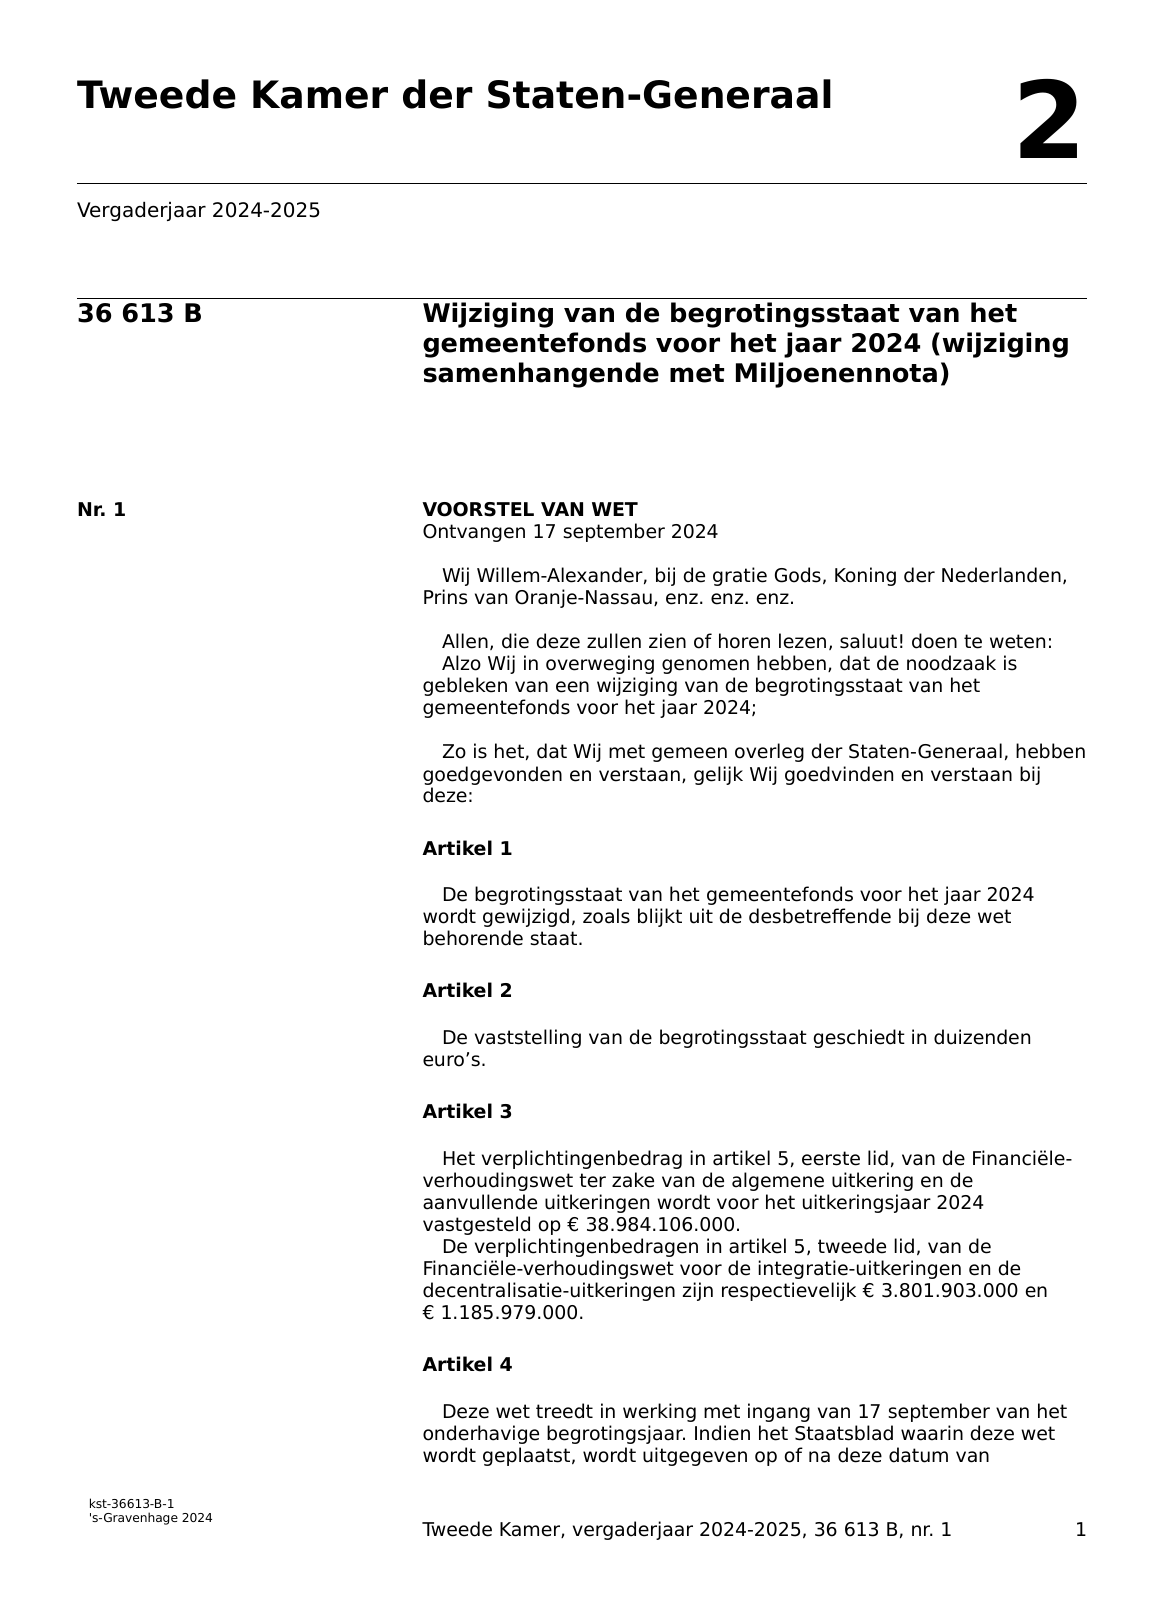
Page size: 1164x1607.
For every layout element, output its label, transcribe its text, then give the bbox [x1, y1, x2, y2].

text Alzo Wij in overweging genomen hebben, dat de noodzaak is gebleken van een wijziging van de begrotingsstaat van het gemeentefonds voor het jaar 2024; [422, 653, 1087, 719]
text Deze wet treedt in werking met ingang van 17 september van het onderhavige begrotingsjaar. Indien het Staatsblad waarin deze wet wordt geplaatst, wordt uitgegeven op of na deze datum van [422, 1401, 1087, 1467]
table_header 2 [886, 59, 1087, 183]
subtitle Artikel 1 [422, 837, 1087, 859]
text Wij Willem-Alexander, bij de gratie Gods, Koning der Nederlanden, Prins van Oranje-Nassau, enz. enz. enz. [422, 565, 1087, 609]
table_cell Vergaderjaar 2024-2025 [77, 184, 1087, 298]
table_header Tweede Kamer der Staten-Generaal [77, 59, 886, 183]
text Het verplichtingenbedrag in artikel 5, eerste lid, van de Financiële-verhoudingswet ter zake van de algemene uitkering en de aanvullende uitkeringen wordt voor het uitkeringsjaar 2024 vastgesteld op € 38.984.106.000. [422, 1148, 1087, 1236]
subtitle Artikel 4 [422, 1354, 1087, 1376]
subtitle 36 613 B Wijziging van de begrotingsstaat van het gemeentefonds voor het jaar 2024 (wijziging samenhangende met Miljoenennota) [77, 299, 1087, 388]
text kst-36613-B-1 [88, 1497, 323, 1511]
text Allen, die deze zullen zien of horen lezen, saluut! doen te weten: [422, 631, 1087, 653]
subtitle Artikel 3 [422, 1101, 1087, 1123]
text De begrotingsstaat van het gemeentefonds voor het jaar 2024 wordt gewijzigd, zoals blijkt uit de desbetreffende bij deze wet behorende staat. [422, 884, 1087, 950]
text 's-Gravenhage 2024 [88, 1511, 323, 1525]
text Zo is het, dat Wij met gemeen overleg der Staten-Generaal, hebben goedgevonden en verstaan, gelijk Wij goedvinden en verstaan bij deze: [422, 741, 1087, 807]
text De vaststelling van de begrotingsstaat geschiedt in duizenden euro’s. [422, 1027, 1087, 1071]
subtitle Nr. 1 VOORSTEL VAN WET [77, 499, 1087, 521]
subtitle Artikel 2 [422, 980, 1087, 1002]
text Ontvangen 17 september 2024 [422, 521, 1087, 543]
text De verplichtingenbedragen in artikel 5, tweede lid, van de Financiële-verhoudingswet voor de integratie-uitkeringen en de decentralisatie-uitkeringen zijn respectievelijk € 3.801.903.000 en € 1.185.979.000. [422, 1236, 1087, 1324]
